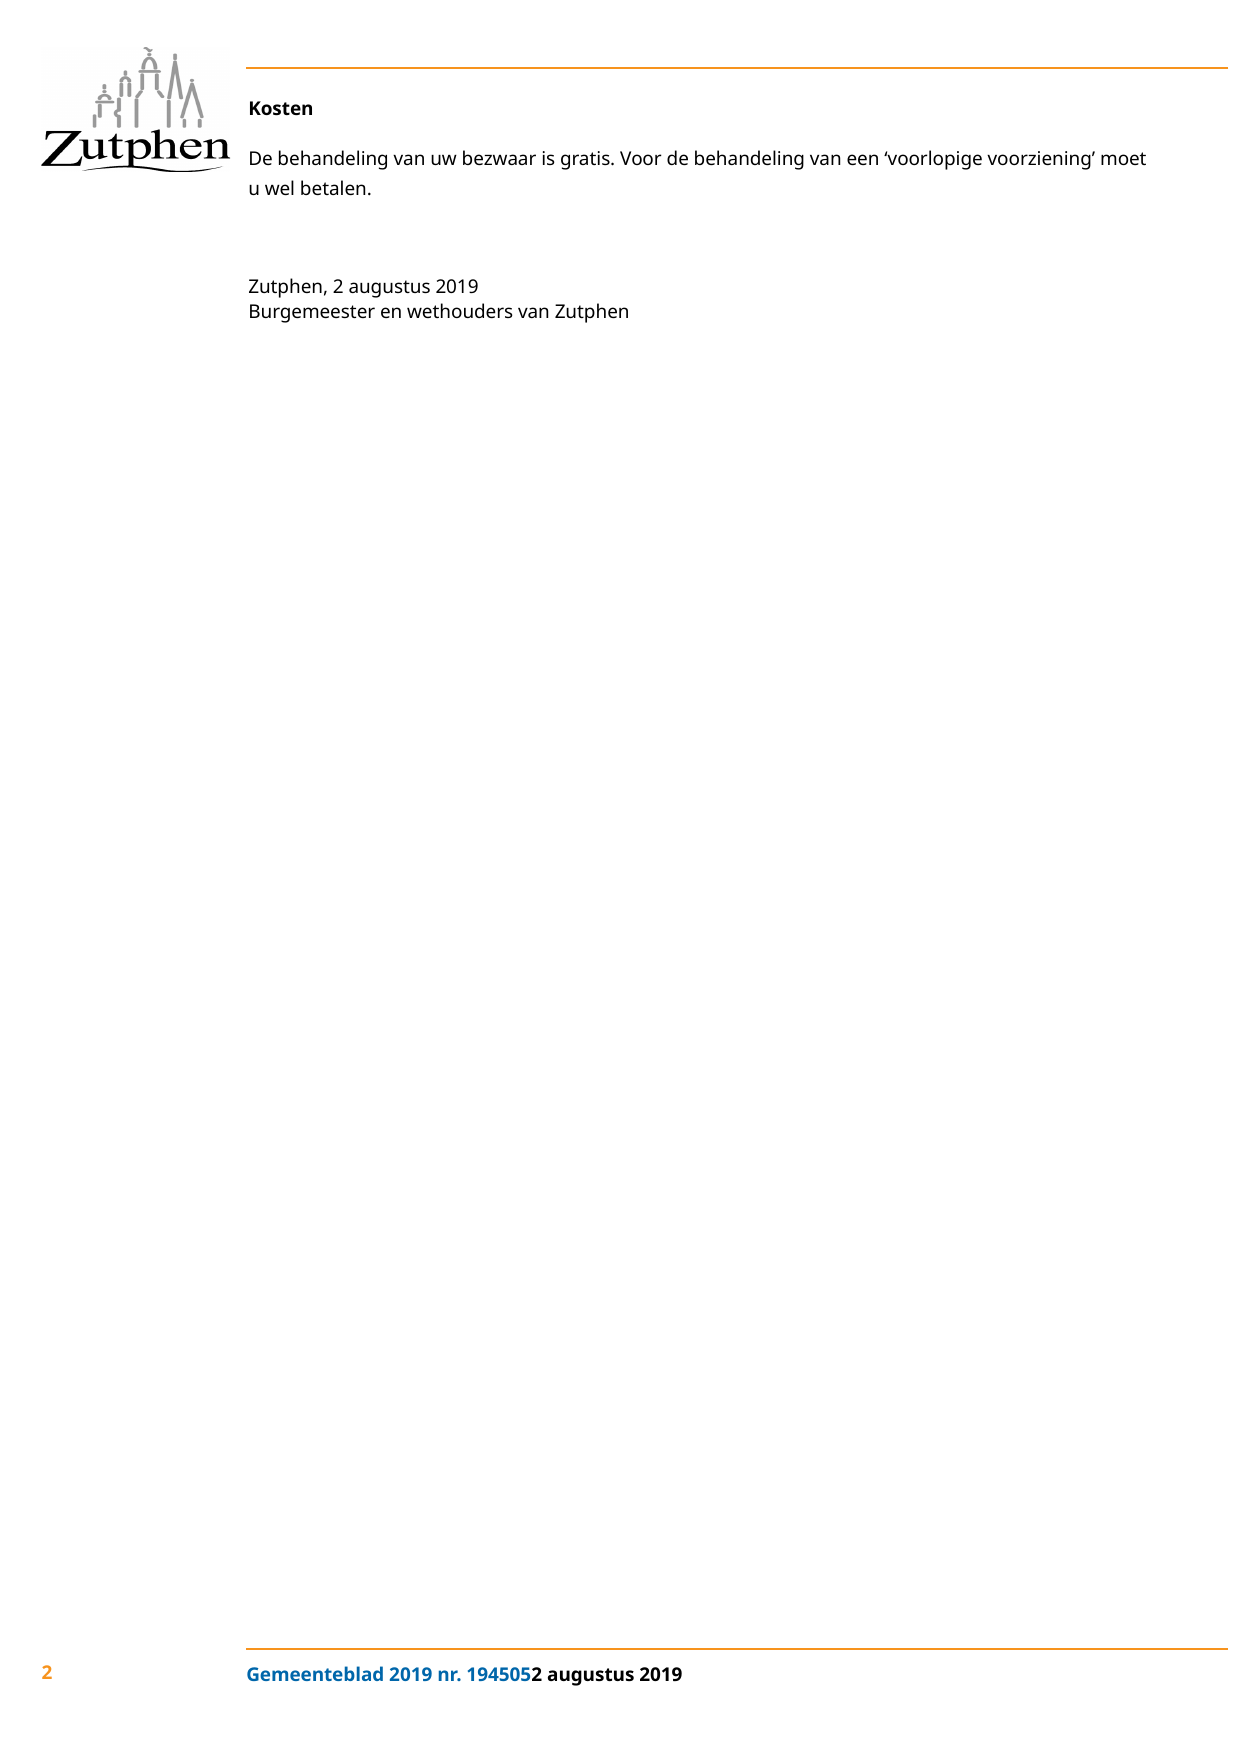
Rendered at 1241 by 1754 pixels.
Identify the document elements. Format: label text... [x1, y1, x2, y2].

text De behandeling van uw bezwaar is gratis. Voor de behandeling van een ‘voorlopige voorziening’ moet u wel betalen. [248, 145, 1152, 201]
picture [41, 47, 231, 172]
text Zutphen, 2 augustus 2019 [248, 273, 1152, 299]
text Kosten [248, 95, 1152, 121]
text Burgemeester en wethouders van Zutphen [248, 299, 1152, 324]
